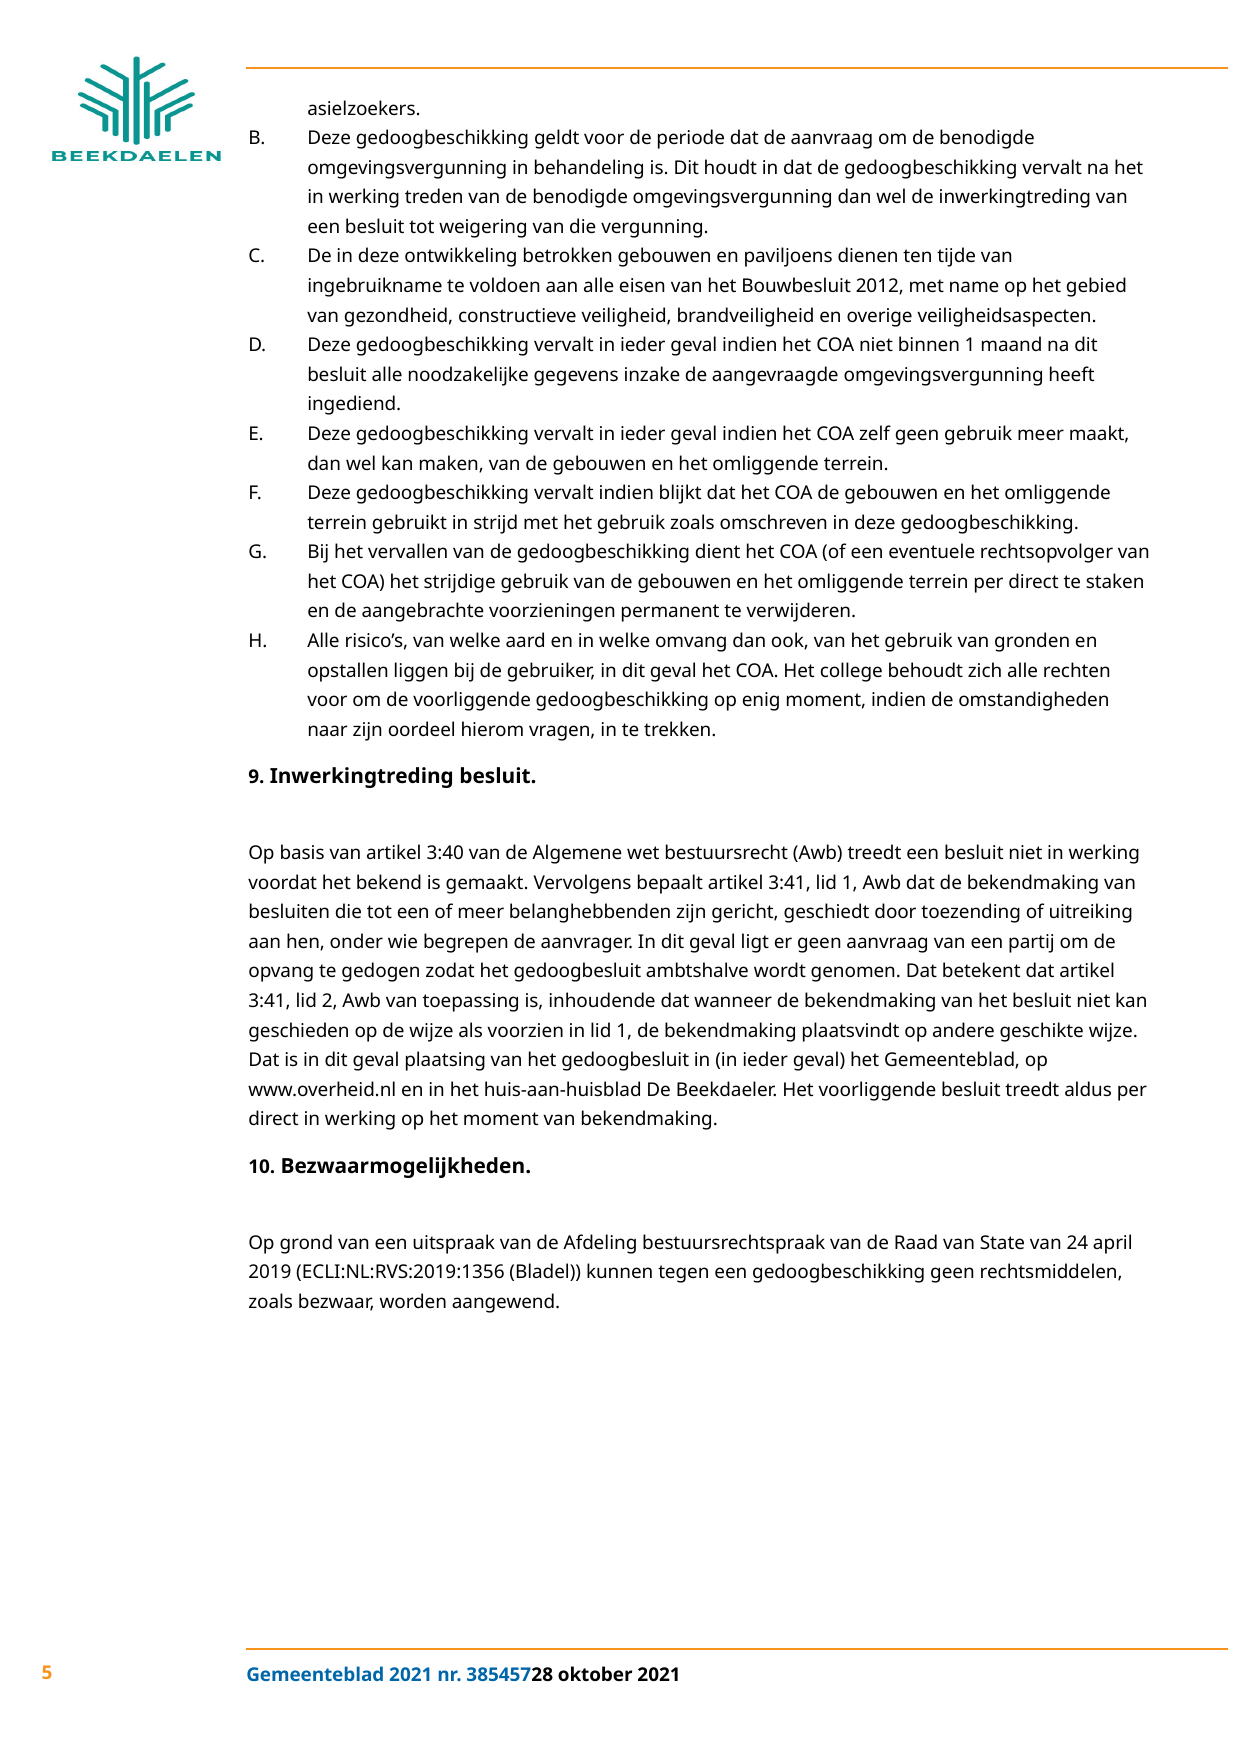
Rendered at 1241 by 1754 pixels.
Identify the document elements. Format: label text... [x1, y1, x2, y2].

text 10. Bezwaarmogelijkheden. [248, 1151, 1152, 1180]
list Deze gedoogbeschikking vervalt indien blijkt dat het COA de gebouwen en het omliggende terrein gebruikt in strijd met het gebruik zoals omschreven in deze gedoogbeschikking. [248, 479, 1152, 535]
text Op grond van een uitspraak van de Afdeling bestuursrechtspraak van de Raad van State van 24 april 2019 (ECLI:NL:RVS:2019:1356 (Bladel)) kunnen tegen een gedoogbeschikking geen rechtsmiddelen, zoals bezwaar, worden aangewend. [248, 1229, 1152, 1314]
list Deze gedoogbeschikking vervalt in ieder geval indien het COA zelf geen gebruik meer maakt, dan wel kan maken, van de gebouwen en het omliggende terrein. [248, 420, 1152, 476]
text 9. Inwerkingtreding besluit. [248, 762, 1152, 790]
list Deze gedoogbeschikking geldt voor de periode dat de aanvraag om de benodigde omgevingsvergunning in behandeling is. Dit houdt in dat de gedoogbeschikking vervalt na het in werking treden van de benodigde omgevingsvergunning dan wel de inwerkingtreding van een besluit tot weigering van die vergunning. [248, 124, 1152, 239]
picture [41, 47, 231, 172]
list asielzoekers. [248, 95, 1152, 121]
list Alle risico’s, van welke aard en in welke omvang dan ook, van het gebruik van gronden en opstallen liggen bij de gebruiker, in dit geval het COA. Het college behoudt zich alle rechten voor om de voorliggende gedoogbeschikking op enig moment, indien de omstandigheden naar zijn oordeel hierom vragen, in te trekken. [248, 627, 1152, 742]
list Bij het vervallen van de gedoogbeschikking dient het COA (of een eventuele rechtsopvolger van het COA) het strijdige gebruik van de gebouwen en het omliggende terrein per direct te staken en de aangebrachte voorzieningen permanent te verwijderen. [248, 538, 1152, 623]
text Op basis van artikel 3:40 van de Algemene wet bestuursrecht (Awb) treedt een besluit niet in werking voordat het bekend is gemaakt. Vervolgens bepaalt artikel 3:41, lid 1, Awb dat de bekendmaking van besluiten die tot een of meer belanghebbenden zijn gericht, geschiedt door toezending of uitreiking aan hen, onder wie begrepen de aanvrager. In dit geval ligt er geen aanvraag van een partij om de opvang te gedogen zodat het gedoogbesluit ambtshalve wordt genomen. Dat betekent dat artikel 3:41, lid 2, Awb van toepassing is, inhoudende dat wanneer de bekendmaking van het besluit niet kan geschieden op de wijze als voorzien in lid 1, de bekendmaking plaatsvindt op andere geschikte wijze. Dat is in dit geval plaatsing van het gedoogbesluit in (in ieder geval) het Gemeenteblad, op www.overheid.nl en in het huis-aan-huisblad De Beekdaeler. Het voorliggende besluit treedt aldus per direct in werking op het moment van bekendmaking. [248, 839, 1152, 1131]
list Deze gedoogbeschikking vervalt in ieder geval indien het COA niet binnen 1 maand na dit besluit alle noodzakelijke gegevens inzake de aangevraagde omgevingsvergunning heeft ingediend. [248, 331, 1152, 416]
list De in deze ontwikkeling betrokken gebouwen en paviljoens dienen ten tijde van ingebruikname te voldoen aan alle eisen van het Bouwbesluit 2012, met name op het gebied van gezondheid, constructieve veiligheid, brandveiligheid en overige veiligheidsaspecten. [248, 243, 1152, 328]
